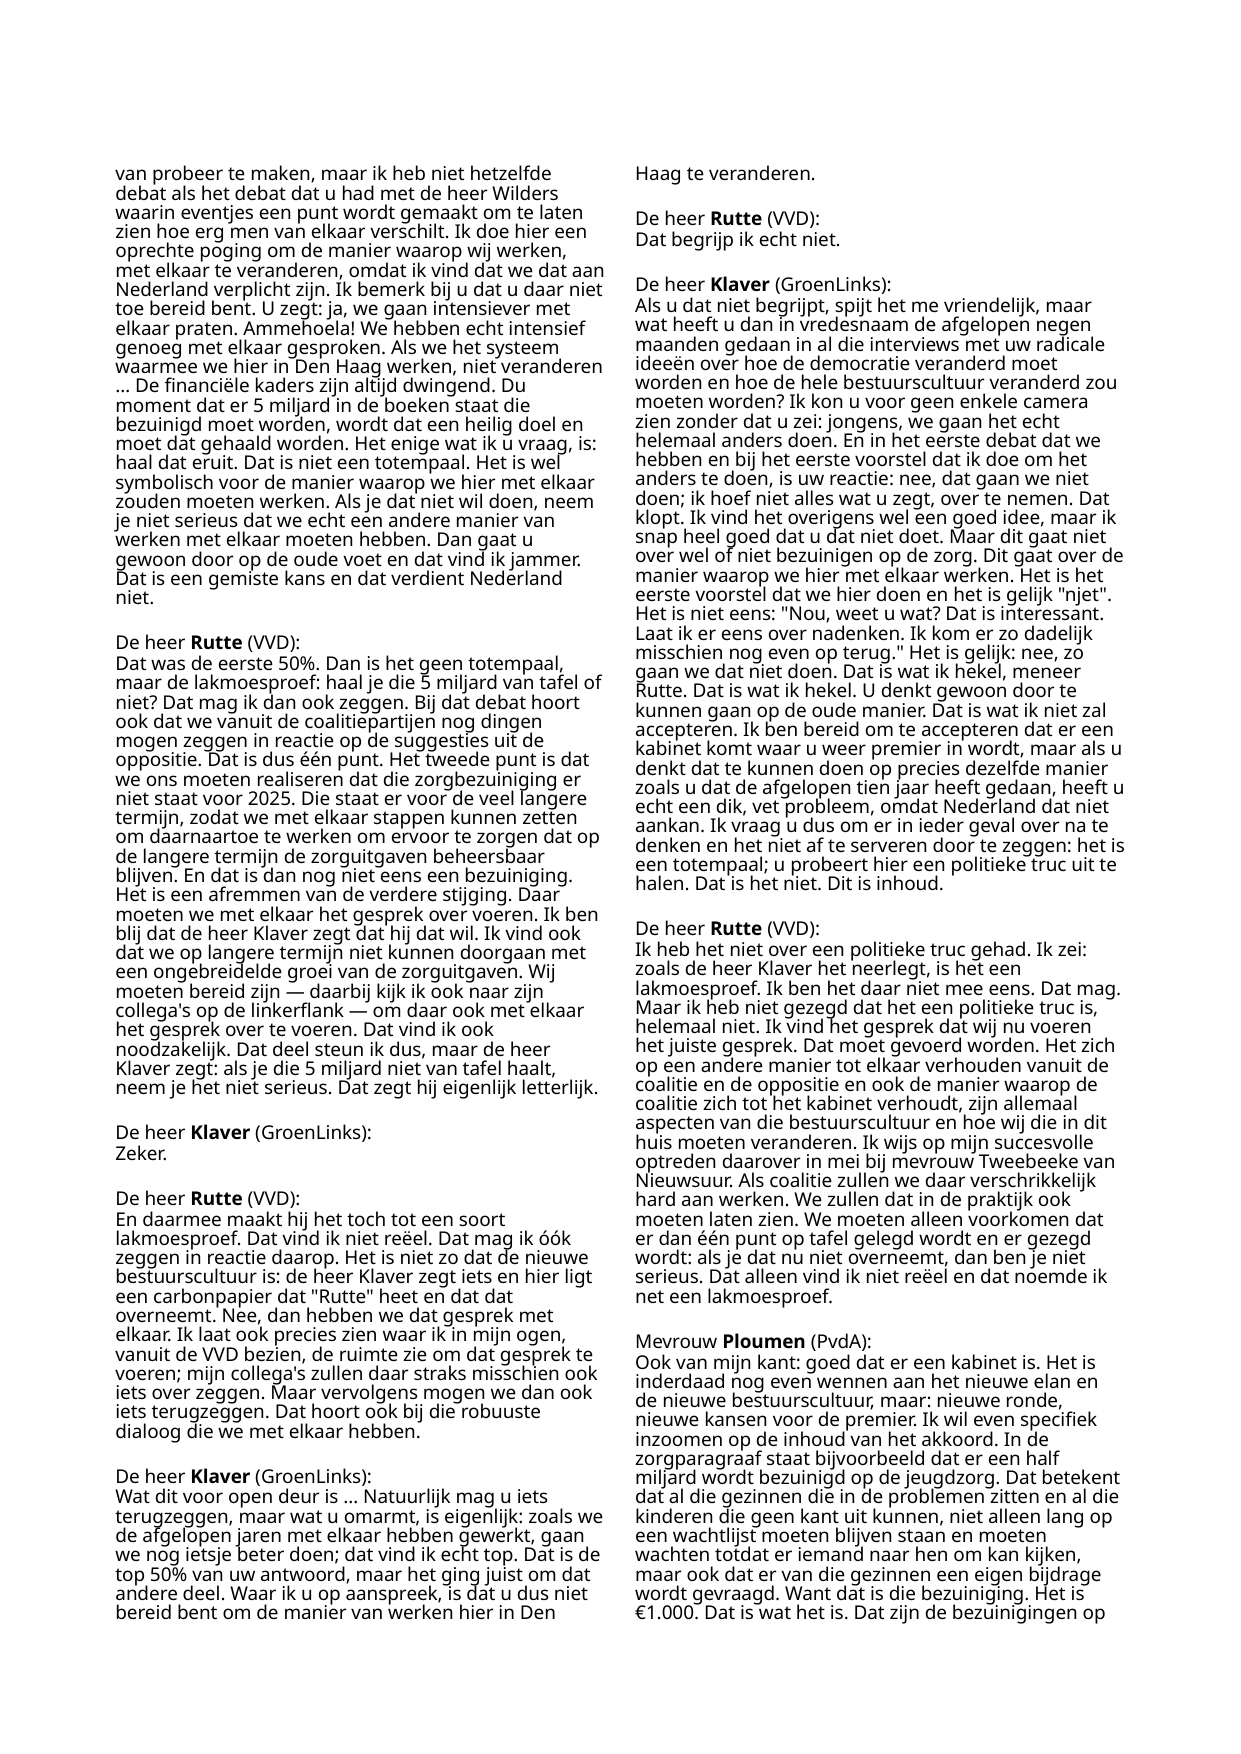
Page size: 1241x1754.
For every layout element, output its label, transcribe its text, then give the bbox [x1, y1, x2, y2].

text Ook van mijn kant: goed dat er een kabinet is. Het is inderdaad nog even wennen aan het nieuwe elan en de nieuwe bestuurscultuur, maar: nieuwe ronde, nieuwe kansen voor de premier. Ik wil even specifiek inzoomen op de inhoud van het akkoord. In de zorgparagraaf staat bijvoorbeeld dat er een half miljard wordt bezuinigd op de jeugdzorg. Dat betekent dat al die gezinnen die in de problemen zitten en al die kinderen die geen kant uit kunnen, niet alleen lang op een wachtlijst moeten blijven staan en moeten wachten totdat er iemand naar hen om kan kijken, maar ook dat er van die gezinnen een eigen bijdrage wordt gevraagd. Want dat is die bezuiniging. Het is €1.000. Dat is wat het is. Dat zijn de bezuinigingen op [635, 1354, 1125, 1623]
text Haag te veranderen. [635, 165, 1125, 184]
text De heer Klaver (GroenLinks): [115, 1119, 605, 1145]
text De heer Klaver (GroenLinks): [635, 271, 1125, 297]
text Ik heb het niet over een politieke truc gehad. Ik zei: zoals de heer Klaver het neerlegt, is het een lakmoesproef. Ik ben het daar niet mee eens. Dat mag. Maar ik heb niet gezegd dat het een politieke truc is, helemaal niet. Ik vind het gesprek dat wij nu voeren het juiste gesprek. Dat moet gevoerd worden. Het zich op een andere manier tot elkaar verhouden vanuit de coalitie en de oppositie en ook de manier waarop de coalitie zich tot het kabinet verhoudt, zijn allemaal aspecten van die bestuurscultuur en hoe wij die in dit huis moeten veranderen. Ik wijs op mijn succesvolle optreden daarover in mei bij mevrouw Tweebeeke van Nieuwsuur. Als coalitie zullen we daar verschrikkelijk hard aan werken. We zullen dat in de praktijk ook moeten laten zien. We moeten alleen voorkomen dat er dan één punt op tafel gelegd wordt en er gezegd wordt: als je dat nu niet overneemt, dan ben je niet serieus. Dat alleen vind ik niet reëel en dat noemde ik net een lakmoesproef. [635, 941, 1125, 1307]
text De heer Rutte (VVD): [115, 629, 605, 655]
text Dat begrijp ik echt niet. [635, 231, 1125, 250]
text van probeer te maken, maar ik heb niet hetzelfde debat als het debat dat u had met de heer Wilders waarin eventjes een punt wordt gemaakt om te laten zien hoe erg men van elkaar verschilt. Ik doe hier een oprechte poging om de manier waarop wij werken, met elkaar te veranderen, omdat ik vind dat we dat aan Nederland verplicht zijn. Ik bemerk bij u dat u daar niet toe bereid bent. U zegt: ja, we gaan intensiever met elkaar praten. Ammehoela! We hebben echt intensief genoeg met elkaar gesproken. Als we het systeem waarmee we hier in Den Haag werken, niet veranderen … De financiële kaders zijn altijd dwingend. Du moment dat er 5 miljard in de boeken staat die bezuinigd moet worden, wordt dat een heilig doel en moet dat gehaald worden. Het enige wat ik u vraag, is: haal dat eruit. Dat is niet een totempaal. Het is wel symbolisch voor de manier waarop we hier met elkaar zouden moeten werken. Als je dat niet wil doen, neem je niet serieus dat we echt een andere manier van werken met elkaar moeten hebben. Dan gaat u gewoon door op de oude voet en dat vind ik jammer. Dat is een gemiste kans en dat verdient Nederland niet. [115, 165, 605, 608]
text Mevrouw Ploumen (PvdA): [635, 1328, 1125, 1354]
text Zeker. [115, 1145, 605, 1164]
text De heer Klaver (GroenLinks): [115, 1463, 605, 1488]
text De heer Rutte (VVD): [115, 1185, 605, 1211]
text De heer Rutte (VVD): [635, 205, 1125, 231]
text De heer Rutte (VVD): [635, 915, 1125, 941]
text Wat dit voor open deur is … Natuurlijk mag u iets terugzeggen, maar wat u omarmt, is eigenlijk: zoals we de afgelopen jaren met elkaar hebben gewerkt, gaan we nog ietsje beter doen; dat vind ik echt top. Dat is de top 50% van uw antwoord, maar het ging juist om dat andere deel. Waar ik u op aanspreek, is dat u dus niet bereid bent om de manier van werken hier in Den [115, 1488, 605, 1623]
text Dat was de eerste 50%. Dan is het geen totempaal, maar de lakmoesproef: haal je die 5 miljard van tafel of niet? Dat mag ik dan ook zeggen. Bij dat debat hoort ook dat we vanuit de coalitiepartijen nog dingen mogen zeggen in reactie op de suggesties uit de oppositie. Dat is dus één punt. Het tweede punt is dat we ons moeten realiseren dat die zorgbezuiniging er niet staat voor 2025. Die staat er voor de veel langere termijn, zodat we met elkaar stappen kunnen zetten om daarnaartoe te werken om ervoor te zorgen dat op de langere termijn de zorguitgaven beheersbaar blijven. En dat is dan nog niet eens een bezuiniging. Het is een afremmen van de verdere stijging. Daar moeten we met elkaar het gesprek over voeren. Ik ben blij dat de heer Klaver zegt dat hij dat wil. Ik vind ook dat we op langere termijn niet kunnen doorgaan met een ongebreidelde groei van de zorguitgaven. Wij moeten bereid zijn — daarbij kijk ik ook naar zijn collega's op de linkerflank — om daar ook met elkaar het gesprek over te voeren. Dat vind ik ook noodzakelijk. Dat deel steun ik dus, maar de heer Klaver zegt: als je die 5 miljard niet van tafel haalt, neem je het niet serieus. Dat zegt hij eigenlijk letterlijk. [115, 655, 605, 1098]
text En daarmee maakt hij het toch tot een soort lakmoesproef. Dat vind ik niet reëel. Dat mag ik óók zeggen in reactie daarop. Het is niet zo dat de nieuwe bestuurscultuur is: de heer Klaver zegt iets en hier ligt een carbonpapier dat "Rutte" heet en dat dat overneemt. Nee, dan hebben we dat gesprek met elkaar. Ik laat ook precies zien waar ik in mijn ogen, vanuit de VVD bezien, de ruimte zie om dat gesprek te voeren; mijn collega's zullen daar straks misschien ook iets over zeggen. Maar vervolgens mogen we dan ook iets terugzeggen. Dat hoort ook bij die robuuste dialoog die we met elkaar hebben. [115, 1211, 605, 1442]
text Als u dat niet begrijpt, spijt het me vriendelijk, maar wat heeft u dan in vredesnaam de afgelopen negen maanden gedaan in al die interviews met uw radicale ideeën over hoe de democratie veranderd moet worden en hoe de hele bestuurscultuur veranderd zou moeten worden? Ik kon u voor geen enkele camera zien zonder dat u zei: jongens, we gaan het echt helemaal anders doen. En in het eerste debat dat we hebben en bij het eerste voorstel dat ik doe om het anders te doen, is uw reactie: nee, dat gaan we niet doen; ik hoef niet alles wat u zegt, over te nemen. Dat klopt. Ik vind het overigens wel een goed idee, maar ik snap heel goed dat u dat niet doet. Maar dit gaat niet over wel of niet bezuinigen op de zorg. Dit gaat over de manier waarop we hier met elkaar werken. Het is het eerste voorstel dat we hier doen en het is gelijk "njet". Het is niet eens: "Nou, weet u wat? Dat is interessant. Laat ik er eens over nadenken. Ik kom er zo dadelijk misschien nog even op terug." Het is gelijk: nee, zo gaan we dat niet doen. Dat is wat ik hekel, meneer Rutte. Dat is wat ik hekel. U denkt gewoon door te kunnen gaan op de oude manier. Dat is wat ik niet zal accepteren. Ik ben bereid om te accepteren dat er een kabinet komt waar u weer premier in wordt, maar als u denkt dat te kunnen doen op precies dezelfde manier zoals u dat de afgelopen tien jaar heeft gedaan, heeft u echt een dik, vet probleem, omdat Nederland dat niet aankan. Ik vraag u dus om er in ieder geval over na te denken en het niet af te serveren door te zeggen: het is een totempaal; u probeert hier een politieke truc uit te halen. Dat is het niet. Dit is inhoud. [635, 297, 1125, 894]
